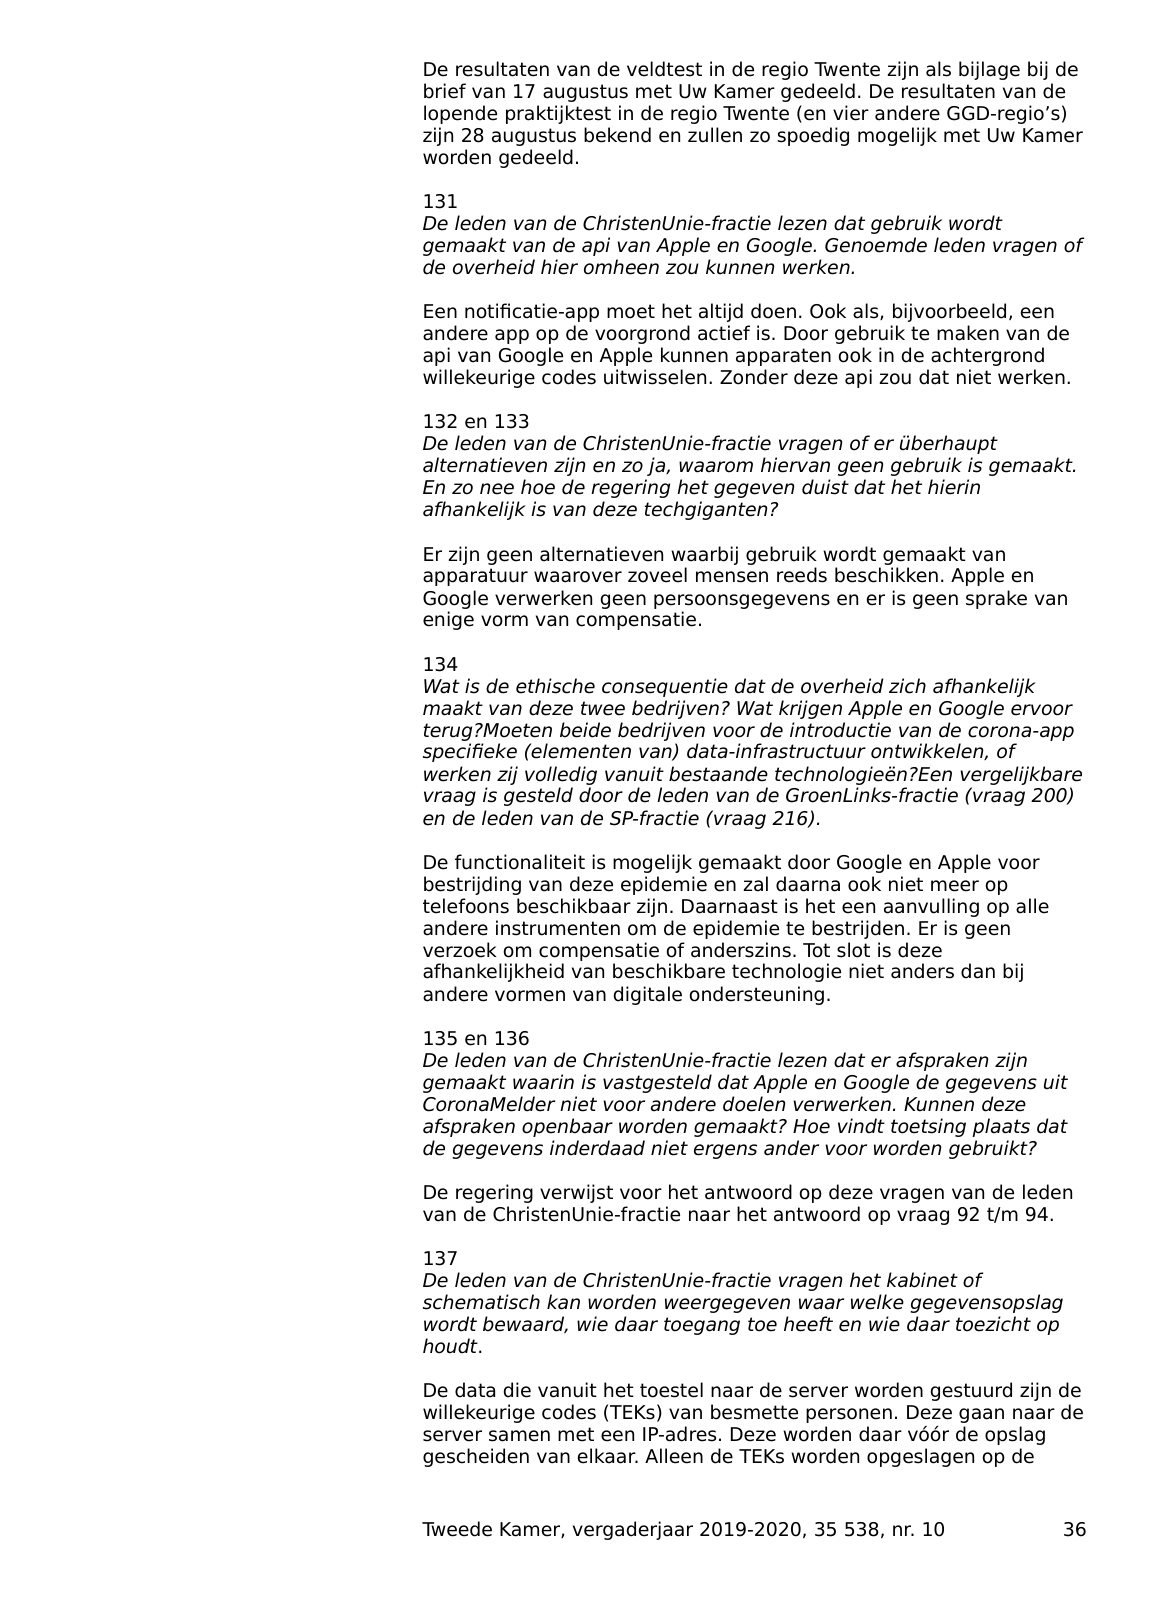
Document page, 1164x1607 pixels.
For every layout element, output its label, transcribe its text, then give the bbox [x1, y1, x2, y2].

text 135 en 136 [422, 1028, 1087, 1049]
text 134 [422, 653, 1087, 676]
text De leden van de ChristenUnie-fractie lezen dat er afspraken zijn gemaakt waarin is vastgesteld dat Apple en Google de gegevens uit CoronaMelder niet voor andere doelen verwerken. Kunnen deze afspraken openbaar worden gemaakt? Hoe vindt toetsing plaats dat de gegevens inderdaad niet ergens ander voor worden gebruikt? [422, 1049, 1087, 1159]
text De regering verwijst voor het antwoord op deze vragen van de leden van de ChristenUnie-fractie naar het antwoord op vraag 92 t/m 94. [422, 1182, 1087, 1226]
text Wat is de ethische consequentie dat de overheid zich afhankelijk maakt van deze twee bedrijven? Wat krijgen Apple en Google ervoor terug?Moeten beide bedrijven voor de introductie van de corona-app specifieke (elementen van) data-infrastructuur ontwikkelen, of werken zij volledig vanuit bestaande technologieën?Een vergelijkbare vraag is gesteld door de leden van de GroenLinks-fractie (vraag 200) en de leden van de SP-fractie (vraag 216). [422, 676, 1087, 829]
text De resultaten van de veldtest in de regio Twente zijn als bijlage bij de brief van 17 augustus met Uw Kamer gedeeld. De resultaten van de lopende praktijktest in de regio Twente (en vier andere GGD-regio’s) zijn 28 augustus bekend en zullen zo spoedig mogelijk met Uw Kamer worden gedeeld. [422, 59, 1087, 169]
text De functionaliteit is mogelijk gemaakt door Google en Apple voor bestrijding van deze epidemie en zal daarna ook niet meer op telefoons beschikbaar zijn. Daarnaast is het een aanvulling op alle andere instrumenten om de epidemie te bestrijden. Er is geen verzoek om compensatie of anderszins. Tot slot is deze afhankelijkheid van beschikbare technologie niet anders dan bij andere vormen van digitale ondersteuning. [422, 852, 1087, 1005]
text 132 en 133 [422, 411, 1087, 433]
text 131 [422, 191, 1087, 213]
text De leden van de ChristenUnie-fractie vragen of er überhaupt alternatieven zijn en zo ja, waarom hiervan geen gebruik is gemaakt. En zo nee hoe de regering het gegeven duist dat het hierin afhankelijk is van deze techgiganten? [422, 433, 1087, 521]
text 137 [422, 1248, 1087, 1270]
text Er zijn geen alternatieven waarbij gebruik wordt gemaakt van apparatuur waarover zoveel mensen reeds beschikken. Apple en Google verwerken geen persoonsgegevens en er is geen sprake van enige vorm van compensatie. [422, 543, 1087, 631]
text De leden van de ChristenUnie-fractie lezen dat gebruik wordt gemaakt van de api van Apple en Google. Genoemde leden vragen of de overheid hier omheen zou kunnen werken. [422, 213, 1087, 279]
text Een notificatie-app moet het altijd doen. Ook als, bijvoorbeeld, een andere app op de voorgrond actief is. Door gebruik te maken van de api van Google en Apple kunnen apparaten ook in de achtergrond willekeurige codes uitwisselen. Zonder deze api zou dat niet werken. [422, 301, 1087, 389]
text De data die vanuit het toestel naar de server worden gestuurd zijn de willekeurige codes (TEKs) van besmette personen. Deze gaan naar de server samen met een IP-adres. Deze worden daar vóór de opslag gescheiden van elkaar. Alleen de TEKs worden opgeslagen op de [422, 1380, 1087, 1468]
text De leden van de ChristenUnie-fractie vragen het kabinet of schematisch kan worden weergegeven waar welke gegevensopslag wordt bewaard, wie daar toegang toe heeft en wie daar toezicht op houdt. [422, 1270, 1087, 1358]
